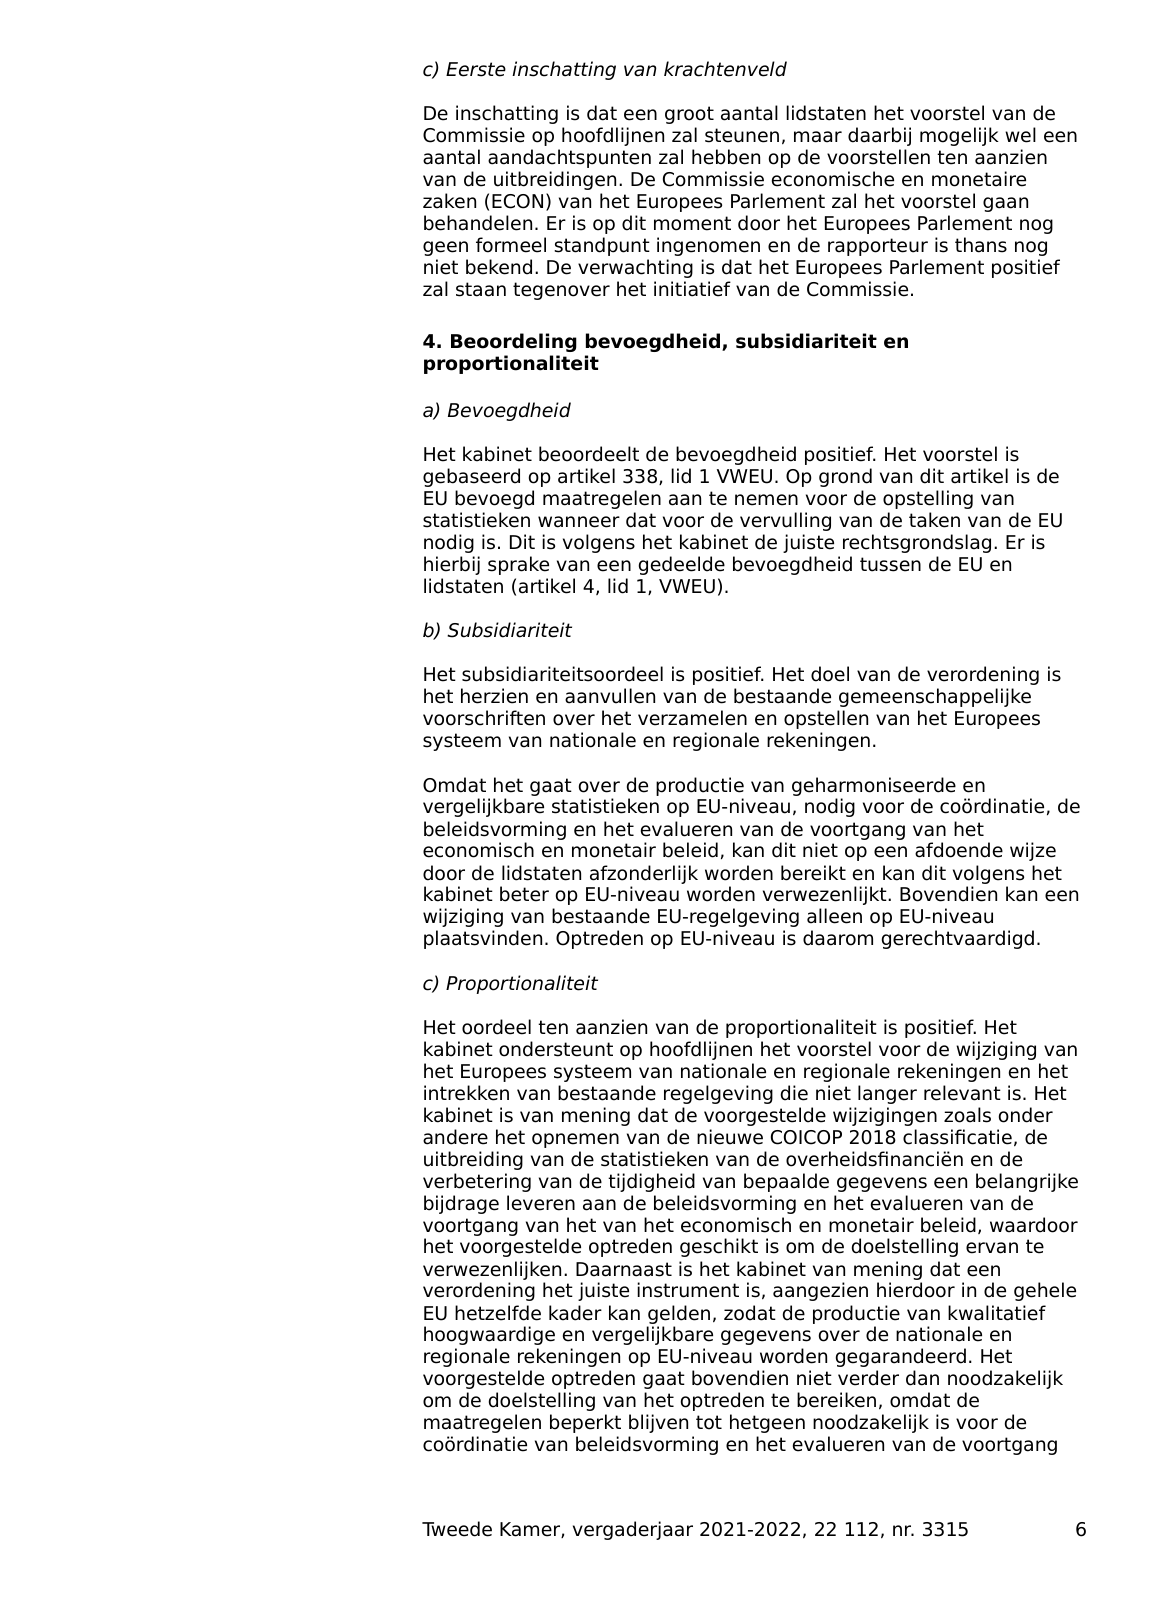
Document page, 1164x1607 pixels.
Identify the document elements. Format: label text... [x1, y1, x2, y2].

text Omdat het gaat over de productie van geharmoniseerde en vergelijkbare statistieken op EU-niveau, nodig voor de coördinatie, de beleidsvorming en het evalueren van de voortgang van het economisch en monetair beleid, kan dit niet op een afdoende wijze door de lidstaten afzonderlijk worden bereikt en kan dit volgens het kabinet beter op EU-niveau worden verwezenlijkt. Bovendien kan een wijziging van bestaande EU-regelgeving alleen op EU-niveau plaatsvinden. Optreden op EU-niveau is daarom gerechtvaardigd. [422, 774, 1087, 950]
subtitle a) Bevoegdheid [422, 400, 1087, 422]
subtitle c) Eerste inschatting van krachtenveld [422, 59, 1087, 81]
text De inschatting is dat een groot aantal lidstaten het voorstel van de Commissie op hoofdlijnen zal steunen, maar daarbij mogelijk wel een aantal aandachtspunten zal hebben op de voorstellen ten aanzien van de uitbreidingen. De Commissie economische en monetaire zaken (ECON) van het Europees Parlement zal het voorstel gaan behandelen. Er is op dit moment door het Europees Parlement nog geen formeel standpunt ingenomen en de rapporteur is thans nog niet bekend. De verwachting is dat het Europees Parlement positief zal staan tegenover het initiatief van de Commissie. [422, 103, 1087, 301]
text Het oordeel ten aanzien van de proportionaliteit is positief. Het kabinet ondersteunt op hoofdlijnen het voorstel voor de wijziging van het Europees systeem van nationale en regionale rekeningen en het intrekken van bestaande regelgeving die niet langer relevant is. Het kabinet is van mening dat de voorgestelde wijzigingen zoals onder andere het opnemen van de nieuwe COICOP 2018 classificatie, de uitbreiding van de statistieken van de overheidsfinanciën en de verbetering van de tijdigheid van bepaalde gegevens een belangrijke bijdrage leveren aan de beleidsvorming en het evalueren van de voortgang van het van het economisch en monetair beleid, waardoor het voorgestelde optreden geschikt is om de doelstelling ervan te verwezenlijken. Daarnaast is het kabinet van mening dat een verordening het juiste instrument is, aangezien hierdoor in de gehele EU hetzelfde kader kan gelden, zodat de productie van kwalitatief hoogwaardige en vergelijkbare gegevens over de nationale en regionale rekeningen op EU-niveau worden gegarandeerd. Het voorgestelde optreden gaat bovendien niet verder dan noodzakelijk om de doelstelling van het optreden te bereiken, omdat de maatregelen beperkt blijven tot hetgeen noodzakelijk is voor de coördinatie van beleidsvorming en het evalueren van de voortgang [422, 1017, 1087, 1456]
subtitle c) Proportionaliteit [422, 972, 1087, 994]
subtitle 4. Beoordeling bevoegdheid, subsidiariteit en proportionaliteit [422, 331, 1087, 375]
subtitle b) Subsidiariteit [422, 620, 1087, 642]
text Het subsidiariteitsoordeel is positief. Het doel van de verordening is het herzien en aanvullen van de bestaande gemeenschappelijke voorschriften over het verzamelen en opstellen van het Europees systeem van nationale en regionale rekeningen. [422, 664, 1087, 752]
text Het kabinet beoordeelt de bevoegdheid positief. Het voorstel is gebaseerd op artikel 338, lid 1 VWEU. Op grond van dit artikel is de EU bevoegd maatregelen aan te nemen voor de opstelling van statistieken wanneer dat voor de vervulling van de taken van de EU nodig is. Dit is volgens het kabinet de juiste rechtsgrondslag. Er is hierbij sprake van een gedeelde bevoegdheid tussen de EU en lidstaten (artikel 4, lid 1, VWEU). [422, 444, 1087, 598]
